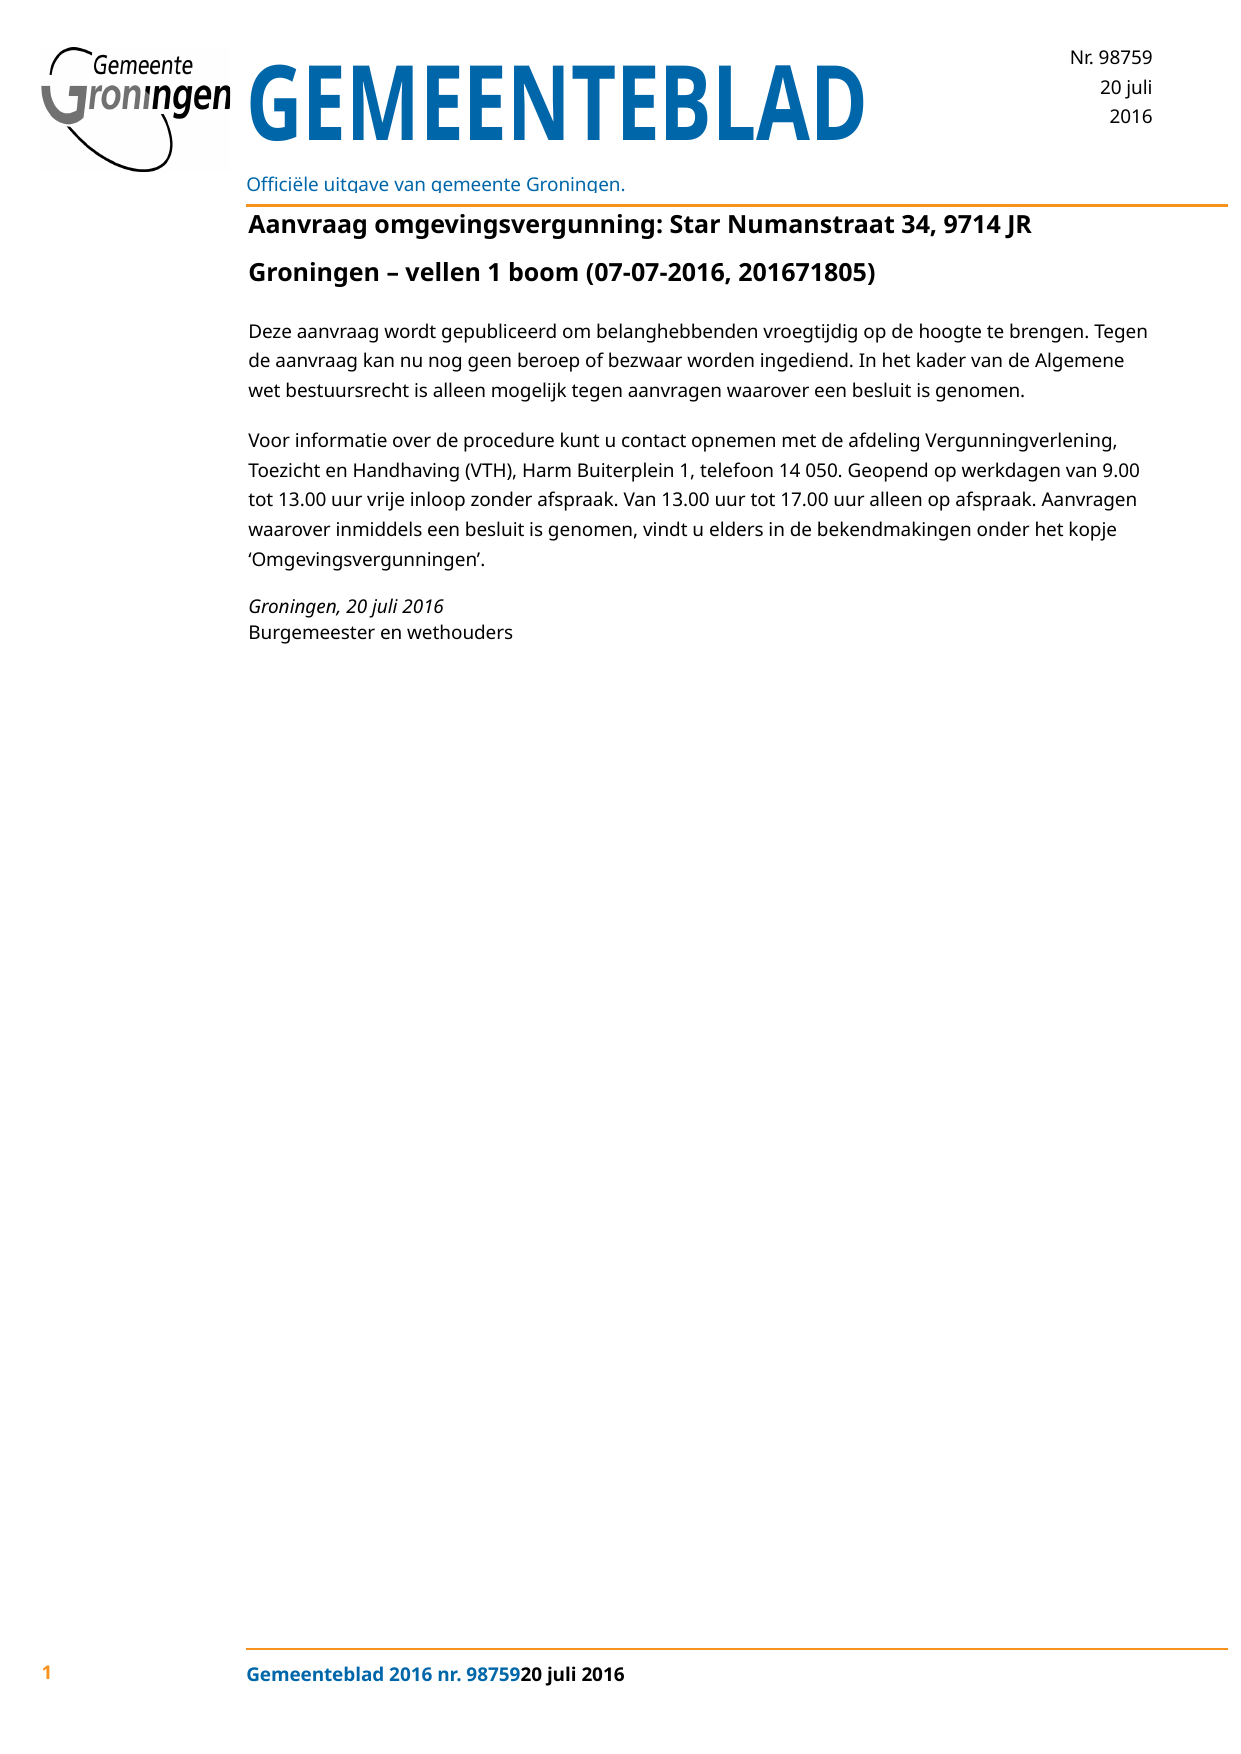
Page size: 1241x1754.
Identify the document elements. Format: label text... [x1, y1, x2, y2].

text Groningen, 20 juli 2016 [248, 594, 1152, 619]
text Voor informatie over de procedure kunt u contact opnemen met de afdeling Vergunningverlening, Toezicht en Handhaving (VTH), Harm Buiterplein 1, telefoon 14 050. Geopend op werkdagen van 9.00 tot 13.00 uur vrije inloop zonder afspraak. Van 13.00 uur tot 17.00 uur alleen op afspraak. Aanvragen waarover inmiddels een besluit is genomen, vindt u elders in de bekendmakingen onder het kopje ‘Omgevingsvergunningen’. [248, 427, 1152, 572]
text Deze aanvraag wordt gepubliceerd om belanghebbenden vroegtijdig op de hoogte te brengen. Tegen de aanvraag kan nu nog geen beroep of bezwaar worden ingediend. In het kader van de Algemene wet bestuursrecht is alleen mogelijk tegen aanvragen waarover een besluit is genomen. [248, 318, 1152, 403]
picture [41, 47, 231, 172]
text Aanvraag omgevingsvergunning: Star Numanstraat 34, 9714 JR Groningen – vellen 1 boom (07-07-2016, 201671805) [248, 207, 1152, 288]
text Burgemeester en wethouders [248, 619, 1152, 645]
